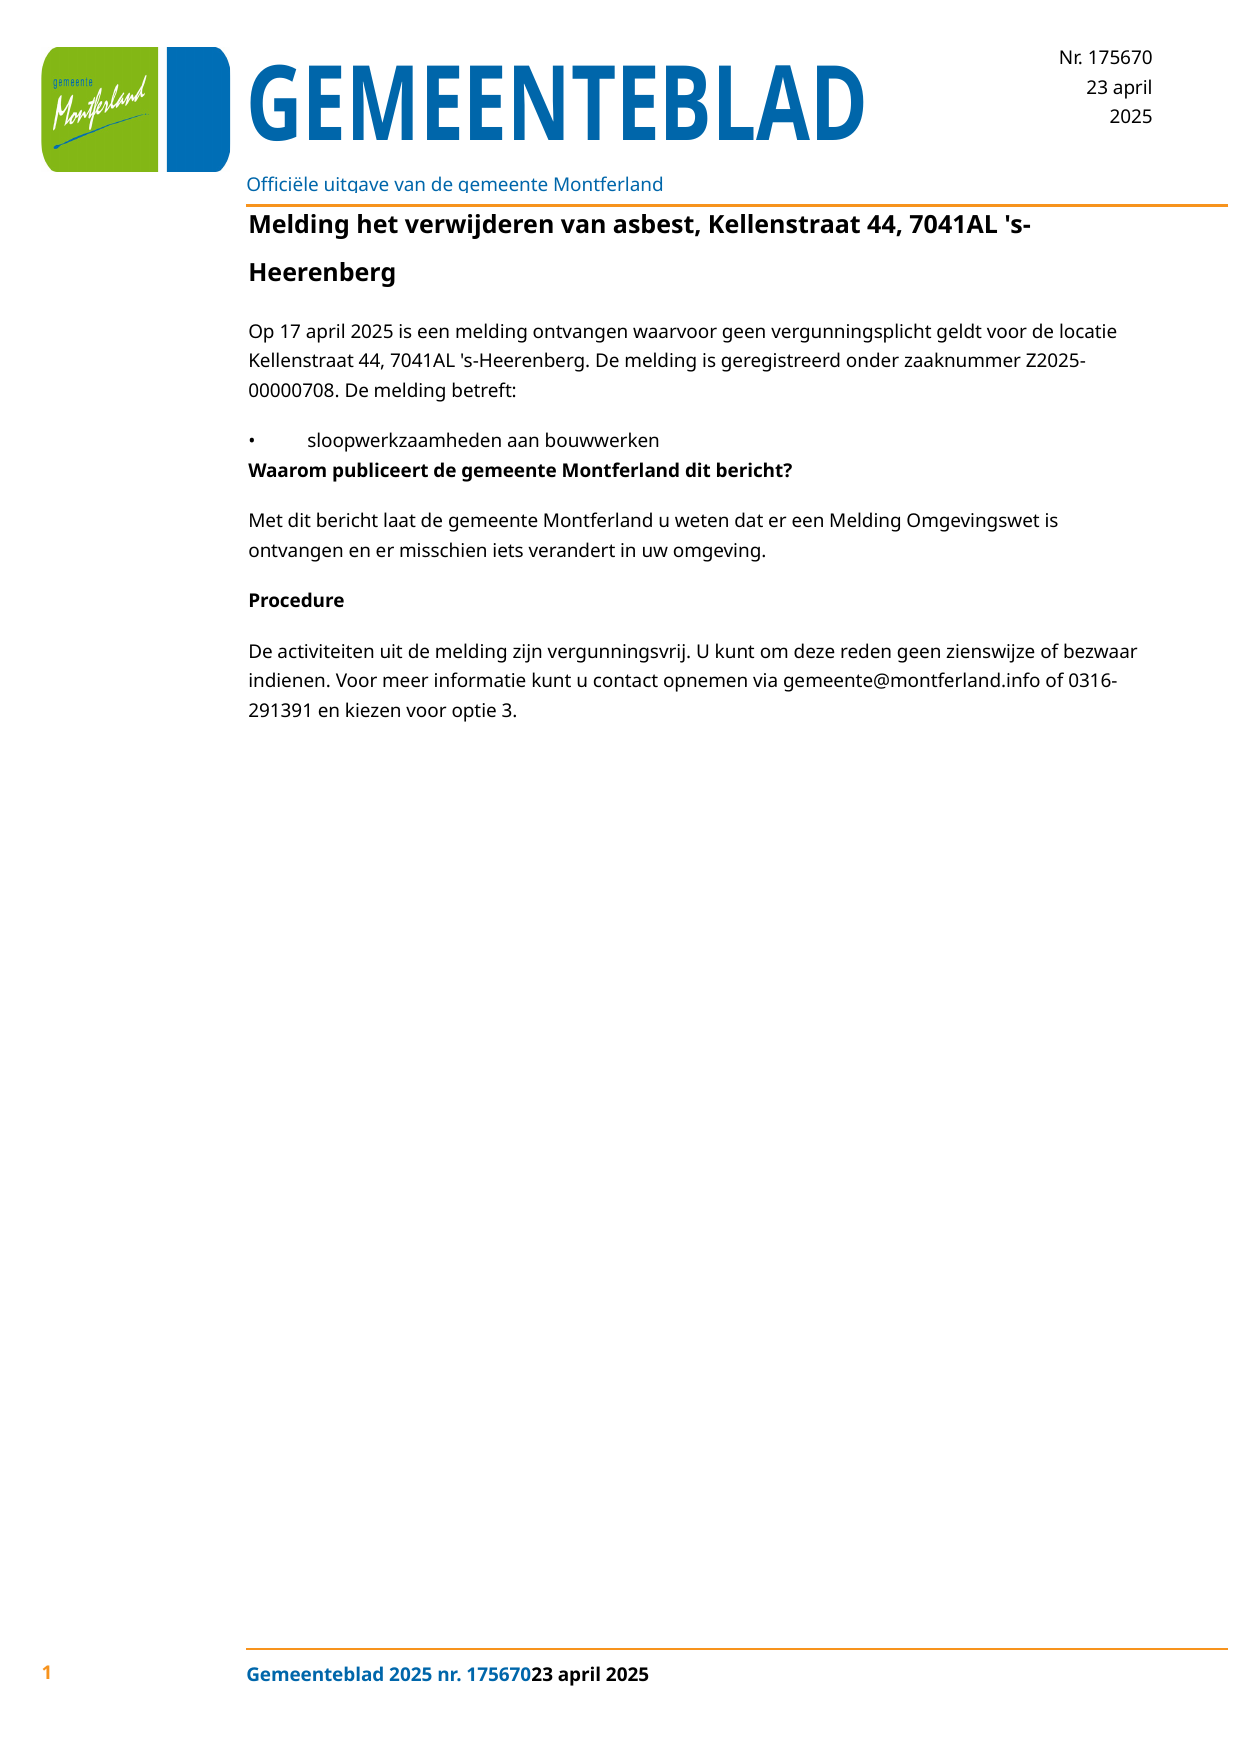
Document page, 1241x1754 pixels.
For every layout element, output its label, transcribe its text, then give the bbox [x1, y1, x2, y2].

text Melding het verwijderen van asbest, Kellenstraat 44, 7041AL 's-Heerenberg [248, 207, 1152, 288]
text Waarom publiceert de gemeente Montferland dit bericht? [248, 457, 1152, 483]
text Met dit bericht laat de gemeente Montferland u weten dat er een Melding Omgevingswet is ontvangen en er misschien iets verandert in uw omgeving. [248, 507, 1152, 563]
picture [41, 47, 231, 172]
text Procedure [248, 587, 1152, 613]
text Op 17 april 2025 is een melding ontvangen waarvoor geen vergunningsplicht geldt voor de locatie Kellenstraat 44, 7041AL 's-Heerenberg. De melding is geregistreerd onder zaaknummer Z2025-00000708. De melding betreft: [248, 318, 1152, 403]
list sloopwerkzaamheden aan bouwwerken [248, 427, 1152, 453]
text De activiteiten uit de melding zijn vergunningsvrij. U kunt om deze reden geen zienswijze of bezwaar indienen. Voor meer informatie kunt u contact opnemen via gemeente@montferland.info of 0316-291391 en kiezen voor optie 3. [248, 638, 1152, 723]
